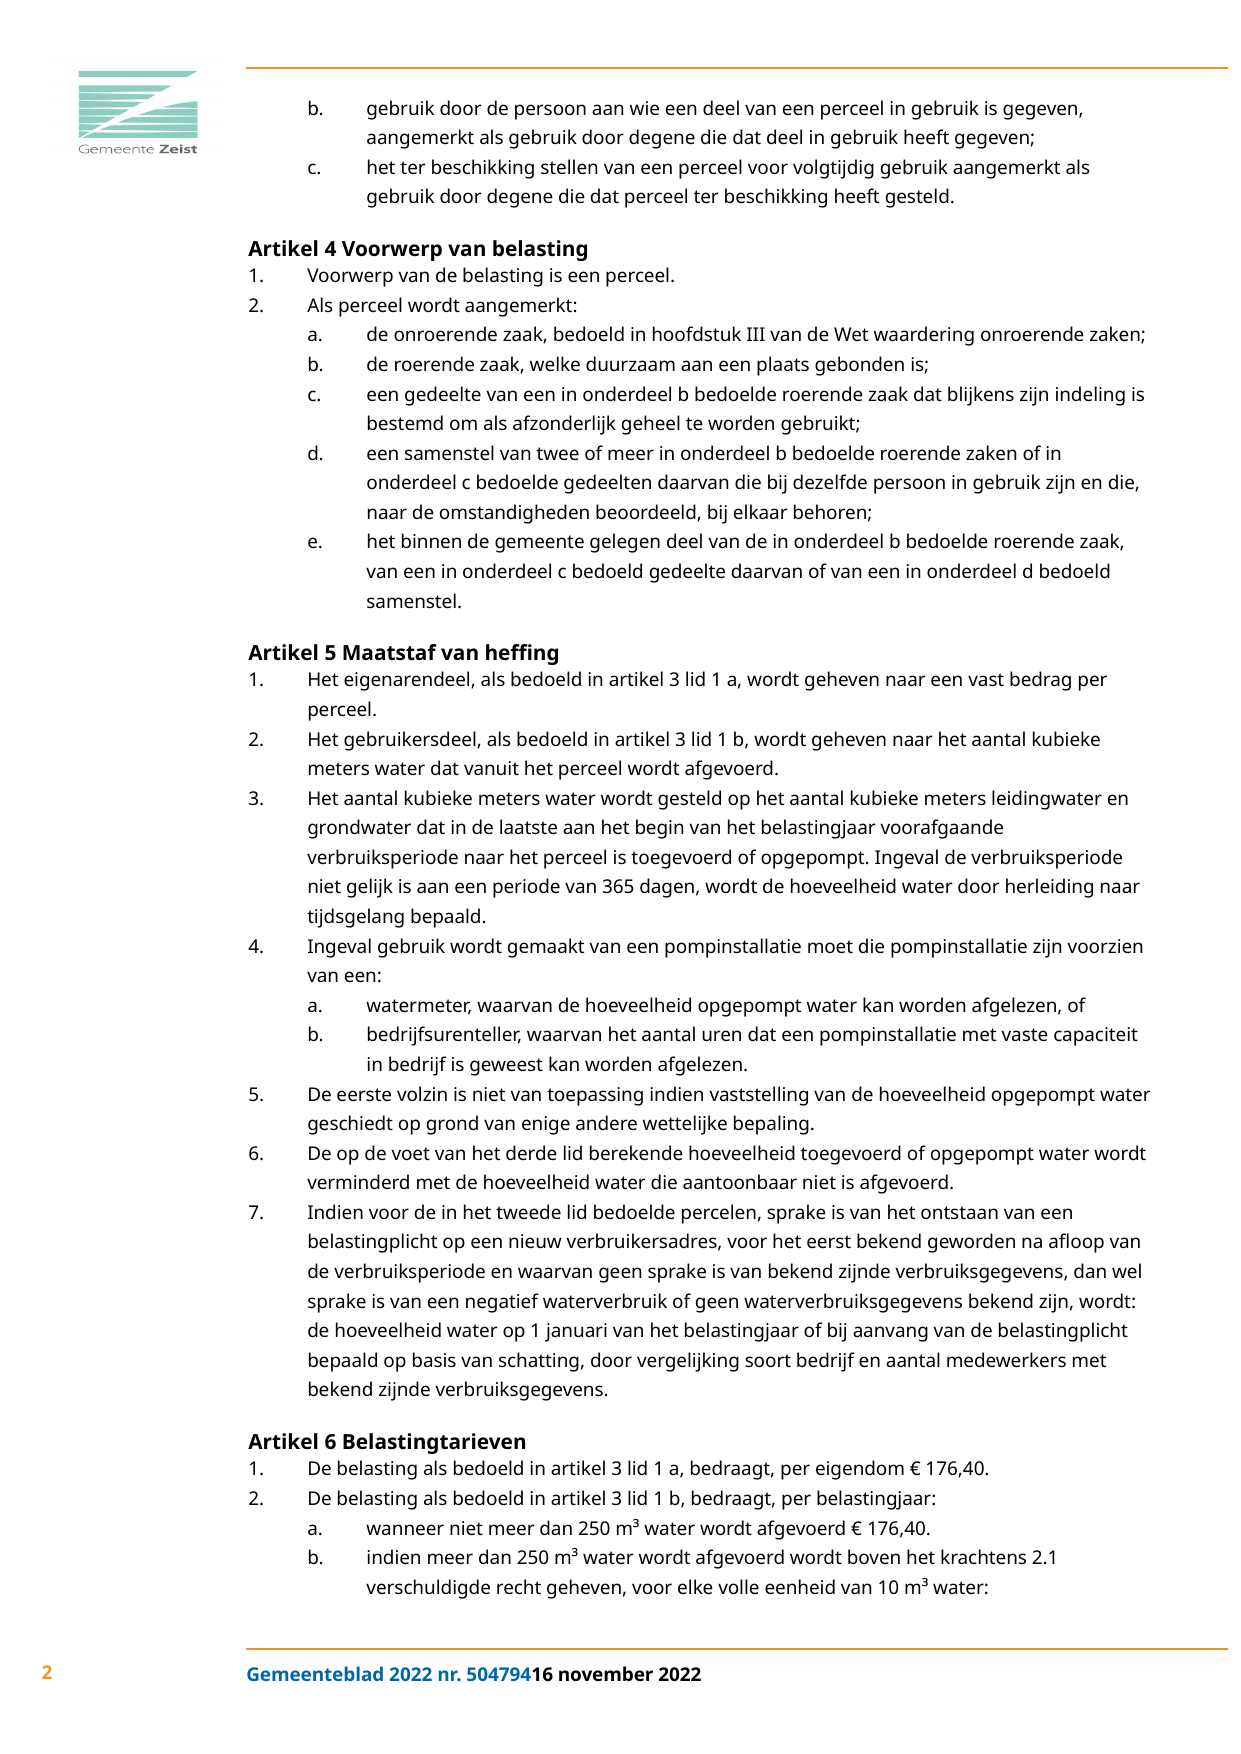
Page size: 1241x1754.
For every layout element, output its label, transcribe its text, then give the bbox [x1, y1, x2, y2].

text Artikel 5 Maatstaf van heffing [248, 638, 1152, 667]
list een gedeelte van een in onderdeel b bedoelde roerende zaak dat blijkens zijn indeling is bestemd om als afzonderlijk geheel te worden gebruikt; [307, 381, 1152, 436]
text Artikel 6 Belastingtarieven [248, 1427, 1152, 1456]
list het binnen de gemeente gelegen deel van de in onderdeel b bedoelde roerende zaak, van een in onderdeel c bedoeld gedeelte daarvan of van een in onderdeel d bedoeld samenstel. [307, 529, 1152, 613]
list de onroerende zaak, bedoeld in hoofdstuk III van de Wet waardering onroerende zaken; [307, 322, 1152, 347]
list het ter beschikking stellen van een perceel voor volgtijdig gebruik aangemerkt als gebruik door degene die dat perceel ter beschikking heeft gesteld. [307, 154, 1152, 209]
list Ingeval gebruik wordt gemaakt van een pompinstallatie moet die pompinstallatie zijn voorzien van een: [248, 933, 1152, 988]
list Voorwerp van de belasting is een perceel. [248, 262, 1152, 288]
list Het eigenarendeel, als bedoeld in artikel 3 lid 1 a, wordt geheven naar een vast bedrag per perceel. [248, 667, 1152, 722]
picture [41, 47, 231, 172]
list bedrijfsurenteller, waarvan het aantal uren dat een pompinstallatie met vaste capaciteit in bedrijf is geweest kan worden afgelezen. [307, 1022, 1152, 1077]
list gebruik door de persoon aan wie een deel van een perceel in gebruik is gegeven, aangemerkt als gebruik door degene die dat deel in gebruik heeft gegeven; [307, 95, 1152, 150]
list Het aantal kubieke meters water wordt gesteld op het aantal kubieke meters leidingwater en grondwater dat in de laatste aan het begin van het belastingjaar voorafgaande verbruiksperiode naar het perceel is toegevoerd of opgepompt. Ingeval de verbruiksperiode niet gelijk is aan een periode van 365 dagen, wordt de hoeveelheid water door herleiding naar tijdsgelang bepaald. [248, 785, 1152, 929]
list De belasting als bedoeld in artikel 3 lid 1 b, bedraagt, per belastingjaar: [248, 1485, 1152, 1511]
list De belasting als bedoeld in artikel 3 lid 1 a, bedraagt, per eigendom € 176,40. [248, 1456, 1152, 1481]
list De eerste volzin is niet van toepassing indien vaststelling van de hoeveelheid opgepompt water geschiedt op grond van enige andere wettelijke bepaling. [248, 1081, 1152, 1136]
text Artikel 4 Voorwerp van belasting [248, 234, 1152, 262]
list wanneer niet meer dan 250 m³ water wordt afgevoerd € 176,40. [307, 1515, 1152, 1540]
list de roerende zaak, welke duurzaam aan een plaats gebonden is; [307, 351, 1152, 377]
list Het gebruikersdeel, als bedoeld in artikel 3 lid 1 b, wordt geheven naar het aantal kubieke meters water dat vanuit het perceel wordt afgevoerd. [248, 726, 1152, 781]
list watermeter, waarvan de hoeveelheid opgepompt water kan worden afgelezen, of [307, 992, 1152, 1018]
list indien meer dan 250 m³ water wordt afgevoerd wordt boven het krachtens 2.1 verschuldigde recht geheven, voor elke volle eenheid van 10 m³ water: [307, 1544, 1152, 1599]
list De op de voet van het derde lid berekende hoeveelheid toegevoerd of opgepompt water wordt verminderd met de hoeveelheid water die aantoonbaar niet is afgevoerd. [248, 1140, 1152, 1195]
list Indien voor de in het tweede lid bedoelde percelen, sprake is van het ontstaan van een belastingplicht op een nieuw verbruikersadres, voor het eerst bekend geworden na afloop van de verbruiksperiode en waarvan geen sprake is van bekend zijnde verbruiksgegevens, dan wel sprake is van een negatief waterverbruik of geen waterverbruiksgegevens bekend zijn, wordt: de hoeveelheid water op 1 januari van het belastingjaar of bij aanvang van de belastingplicht bepaald op basis van schatting, door vergelijking soort bedrijf en aantal medewerkers met bekend zijnde verbruiksgegevens. [248, 1199, 1152, 1402]
list een samenstel van twee of meer in onderdeel b bedoelde roerende zaken of in onderdeel c bedoelde gedeelten daarvan die bij dezelfde persoon in gebruik zijn en die, naar de omstandigheden beoordeeld, bij elkaar behoren; [307, 440, 1152, 525]
list Als perceel wordt aangemerkt: [248, 292, 1152, 318]
